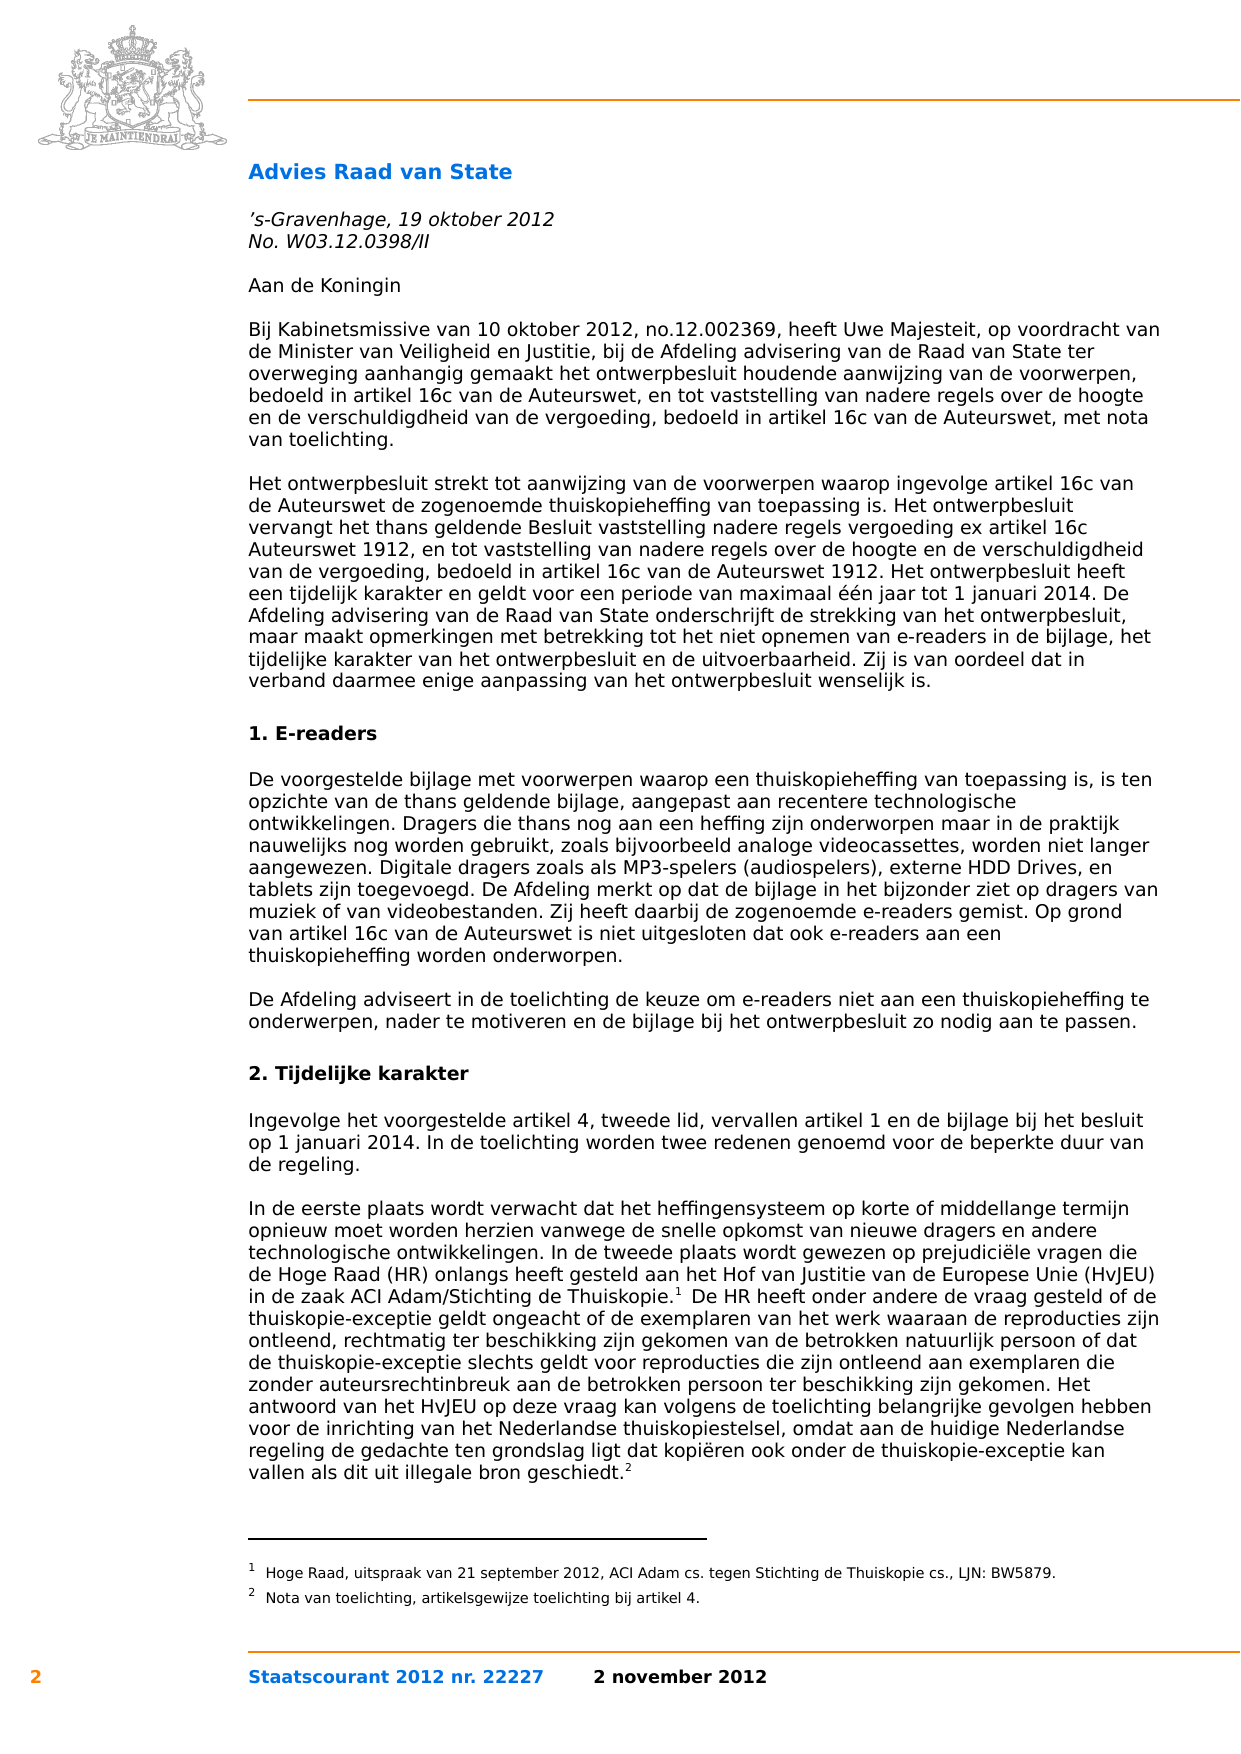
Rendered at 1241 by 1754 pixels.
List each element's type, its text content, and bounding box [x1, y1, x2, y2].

text No. W03.12.0398/II [248, 231, 1163, 253]
text De voorgestelde bijlage met voorwerpen waarop een thuiskopieheffing van toepassing is, is ten opzichte van de thans geldende bijlage, aangepast aan recentere technologische ontwikkelingen. Dragers die thans nog aan een heffing zijn onderworpen maar in de praktijk nauwelijks nog worden gebruikt, zoals bijvoorbeeld analoge videocassettes, worden niet langer aangewezen. Digitale dragers zoals als MP3-spelers (audiospelers), externe HDD Drives, en tablets zijn toegevoegd. De Afdeling merkt op dat de bijlage in het bijzonder ziet op dragers van muziek of van videobestanden. Zij heeft daarbij de zogenoemde e-readers gemist. Op grond van artikel 16c van de Auteurswet is niet uitgesloten dat ook e-readers aan een thuiskopieheffing worden onderworpen. [248, 769, 1163, 967]
subtitle 2. Tijdelijke karakter [248, 1063, 1163, 1085]
picture [38, 25, 227, 150]
text De Afdeling adviseert in de toelichting de keuze om e-readers niet aan een thuiskopieheffing te onderwerpen, nader te motiveren en de bijlage bij het ontwerpbesluit zo nodig aan te passen. [248, 989, 1163, 1033]
text ’s-Gravenhage, 19 oktober 2012 [248, 209, 1163, 231]
subtitle Advies Raad van State [248, 160, 1163, 184]
text In de eerste plaats wordt verwacht dat het heffingensysteem op korte of middellange termijn opnieuw moet worden herzien vanwege de snelle opkomst van nieuwe dragers en andere technologische ontwikkelingen. In de tweede plaats wordt gewezen op prejudiciële vragen die de Hoge Raad (HR) onlangs heeft gesteld aan het Hof van Justitie van de Europese Unie (HvJEU) in de zaak ACI Adam/Stichting de Thuiskopie. De HR heeft onder andere de vraag gesteld of de thuiskopie-exceptie geldt ongeacht of de exemplaren van het werk waaraan de reproducties zijn ontleend, rechtmatig ter beschikking zijn gekomen van de betrokken natuurlijk persoon of dat de thuiskopie-exceptie slechts geldt voor reproducties die zijn ontleend aan exemplaren die zonder auteursrechtinbreuk aan de betrokken persoon ter beschikking zijn gekomen. Het antwoord van het HvJEU op deze vraag kan volgens de toelichting belangrijke gevolgen hebben voor de inrichting van het Nederlandse thuiskopiestelsel, omdat aan de huidige Nederlandse regeling de gedachte ten grondslag ligt dat kopiëren ook onder de thuiskopie-exceptie kan vallen als dit uit illegale bron geschiedt. [248, 1198, 1163, 1483]
text Bij Kabinetsmissive van 10 oktober 2012, no.12.002369, heeft Uwe Majesteit, op voordracht van de Minister van Veiligheid en Justitie, bij de Afdeling advisering van de Raad van State ter overweging aanhangig gemaakt het ontwerpbesluit houdende aanwijzing van de voorwerpen, bedoeld in artikel 16c van de Auteurswet, en tot vaststelling van nadere regels over de hoogte en de verschuldigdheid van de vergoeding, bedoeld in artikel 16c van de Auteurswet, met nota van toelichting. [248, 319, 1163, 451]
text Hoge Raad, uitspraak van 21 september 2012, ACI Adam cs. tegen Stichting de Thuiskopie cs., LJN: BW5879. [248, 1561, 1163, 1583]
text Ingevolge het voorgestelde artikel 4, tweede lid, vervallen artikel 1 en de bijlage bij het besluit op 1 januari 2014. In de toelichting worden twee redenen genoemd voor de beperkte duur van de regeling. [248, 1110, 1163, 1176]
text Het ontwerpbesluit strekt tot aanwijzing van de voorwerpen waarop ingevolge artikel 16c van de Auteurswet de zogenoemde thuiskopieheffing van toepassing is. Het ontwerpbesluit vervangt het thans geldende Besluit vaststelling nadere regels vergoeding ex artikel 16c Auteurswet 1912, en tot vaststelling van nadere regels over de hoogte en de verschuldigdheid van de vergoeding, bedoeld in artikel 16c van de Auteurswet 1912. Het ontwerpbesluit heeft een tijdelijk karakter en geldt voor een periode van maximaal één jaar tot 1 januari 2014. De Afdeling advisering van de Raad van State onderschrijft de strekking van het ontwerpbesluit, maar maakt opmerkingen met betrekking tot het niet opnemen van e-readers in de bijlage, het tijdelijke karakter van het ontwerpbesluit en de uitvoerbaarheid. Zij is van oordeel dat in verband daarmee enige aanpassing van het ontwerpbesluit wenselijk is. [248, 473, 1163, 692]
subtitle 1. E-readers [248, 722, 1163, 744]
text Nota van toelichting, artikelsgewijze toelichting bij artikel 4. [248, 1586, 1163, 1608]
text Aan de Koningin [248, 275, 1163, 297]
